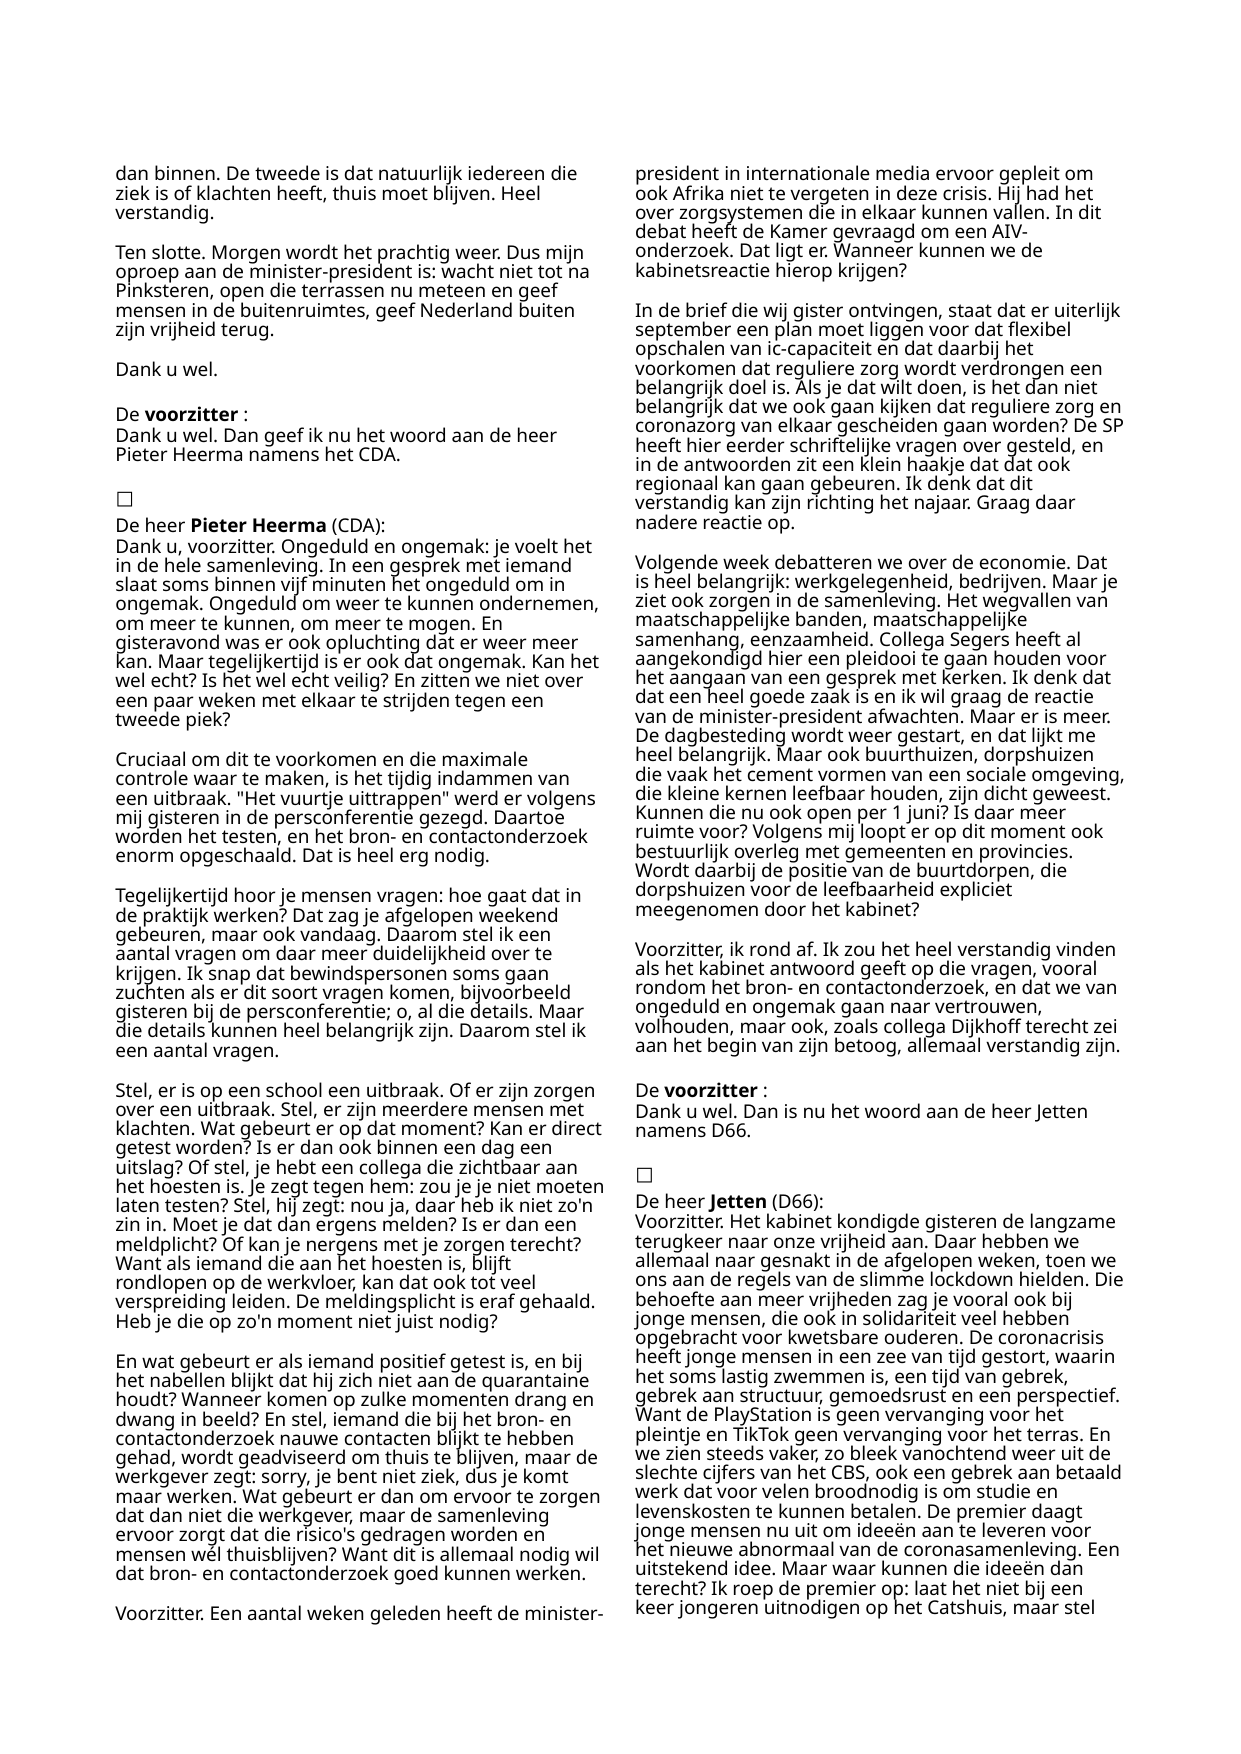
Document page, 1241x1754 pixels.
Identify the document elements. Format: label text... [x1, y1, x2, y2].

text Voorzitter. Een aantal weken geleden heeft de minister- [115, 1605, 605, 1624]
text Stel, er is op een school een uitbraak. Of er zijn zorgen over een uitbraak. Stel, er zijn meerdere mensen met klachten. Wat gebeurt er op dat moment? Kan er direct getest worden? Is er dan ook binnen een dag een uitslag? Of stel, je hebt een collega die zichtbaar aan het hoesten is. Je zegt tegen hem: zou je je niet moeten laten testen? Stel, hij zegt: nou ja, daar heb ik niet zo'n zin in. Moet je dat dan ergens melden? Is er dan een meldplicht? Of kan je nergens met je zorgen terecht? Want als iemand die aan het hoesten is, blijft rondlopen op de werkvloer, kan dat ook tot veel verspreiding leiden. De meldingsplicht is eraf gehaald. Heb je die op zo'n moment niet juist nodig? [115, 1082, 605, 1332]
text president in internationale media ervoor gepleit om ook Afrika niet te vergeten in deze crisis. Hij had het over zorgsystemen die in elkaar kunnen vallen. In dit debat heeft de Kamer gevraagd om een AIV-onderzoek. Dat ligt er. Wanneer kunnen we de kabinetsreactie hierop krijgen? [635, 165, 1125, 281]
text Voorzitter, ik rond af. Ik zou het heel verstandig vinden als het kabinet antwoord geeft op die vragen, vooral rondom het bron- en contactonderzoek, en dat we van ongeduld en ongemak gaan naar vertrouwen, volhouden, maar ook, zoals collega Dijkhoff terecht zei aan het begin van zijn betoog, allemaal verstandig zijn. [635, 941, 1125, 1056]
text In de brief die wij gister ontvingen, staat dat er uiterlijk september een plan moet liggen voor dat flexibel opschalen van ic-capaciteit en dat daarbij het voorkomen dat reguliere zorg wordt verdrongen een belangrijk doel is. Als je dat wilt doen, is het dan niet belangrijk dat we ook gaan kijken dat reguliere zorg en coronazorg van elkaar gescheiden gaan worden? De SP heeft hier eerder schriftelijke vragen over gesteld, en in de antwoorden zit een klein haakje dat dat ook regionaal kan gaan gebeuren. Ik denk dat dit verstandig kan zijn richting het najaar. Graag daar nadere reactie op. [635, 302, 1125, 533]
text De heer Pieter Heerma (CDA): [115, 512, 605, 538]
text dan binnen. De tweede is dat natuurlijk iedereen die ziek is of klachten heeft, thuis moet blijven. Heel verstandig. [115, 165, 605, 223]
text De heer Jetten (D66): [635, 1188, 1125, 1213]
text ⬜ [635, 1162, 1125, 1188]
text Dank u, voorzitter. Ongeduld en ongemak: je voelt het in de hele samenleving. In een gesprek met iemand slaat soms binnen vijf minuten het ongeduld om in ongemak. Ongeduld om weer te kunnen ondernemen, om meer te kunnen, om meer te mogen. En gisteravond was er ook opluchting dat er weer meer kan. Maar tegelijkertijd is er ook dat ongemak. Kan het wel echt? Is het wel echt veilig? En zitten we niet over een paar weken met elkaar te strijden tegen een tweede piek? [115, 538, 605, 730]
text Dank u wel. Dan is nu het woord aan de heer Jetten namens D66. [635, 1103, 1125, 1141]
text Dank u wel. [115, 361, 605, 380]
text Volgende week debatteren we over de economie. Dat is heel belangrijk: werkgelegenheid, bedrijven. Maar je ziet ook zorgen in de samenleving. Het wegvallen van maatschappelijke banden, maatschappelijke samenhang, eenzaamheid. Collega Segers heeft al aangekondigd hier een pleidooi te gaan houden voor het aangaan van een gesprek met kerken. Ik denk dat dat een heel goede zaak is en ik wil graag de reactie van de minister-president afwachten. Maar er is meer. De dagbesteding wordt weer gestart, en dat lijkt me heel belangrijk. Maar ook buurthuizen, dorpshuizen die vaak het cement vormen van een sociale omgeving, die kleine kernen leefbaar houden, zijn dicht geweest. Kunnen die nu ook open per 1 juni? Is daar meer ruimte voor? Volgens mij loopt er op dit moment ook bestuurlijk overleg met gemeenten en provincies. Wordt daarbij de positie van de buurtdorpen, die dorpshuizen voor de leefbaarheid expliciet meegenomen door het kabinet? [635, 554, 1125, 920]
text En wat gebeurt er als iemand positief getest is, en bij het nabellen blijkt dat hij zich niet aan de quarantaine houdt? Wanneer komen op zulke momenten drang en dwang in beeld? En stel, iemand die bij het bron- en contactonderzoek nauwe contacten blijkt te hebben gehad, wordt geadviseerd om thuis te blijven, maar de werkgever zegt: sorry, je bent niet ziek, dus je komt maar werken. Wat gebeurt er dan om ervoor te zorgen dat dan niet die werkgever, maar de samenleving ervoor zorgt dat die risico's gedragen worden en mensen wél thuisblijven? Want dit is allemaal nodig wil dat bron- en contactonderzoek goed kunnen werken. [115, 1353, 605, 1584]
text De voorzitter : [115, 401, 605, 427]
text Cruciaal om dit te voorkomen en die maximale controle waar te maken, is het tijdig indammen van een uitbraak. "Het vuurtje uittrappen" werd er volgens mij gisteren in de persconferentie gezegd. Daartoe worden het testen, en het bron- en contactonderzoek enorm opgeschaald. Dat is heel erg nodig. [115, 751, 605, 867]
text Ten slotte. Morgen wordt het prachtig weer. Dus mijn oproep aan de minister-president is: wacht niet tot na Pinksteren, open die terrassen nu meteen en geef mensen in de buitenruimtes, geef Nederland buiten zijn vrijheid terug. [115, 244, 605, 340]
text Voorzitter. Het kabinet kondigde gisteren de langzame terugkeer naar onze vrijheid aan. Daar hebben we allemaal naar gesnakt in de afgelopen weken, toen we ons aan de regels van de slimme lockdown hielden. Die behoefte aan meer vrijheden zag je vooral ook bij jonge mensen, die ook in solidariteit veel hebben opgebracht voor kwetsbare ouderen. De coronacrisis heeft jonge mensen in een zee van tijd gestort, waarin het soms lastig zwemmen is, een tijd van gebrek, gebrek aan structuur, gemoedsrust en een perspectief. Want de PlayStation is geen vervanging voor het pleintje en TikTok geen vervanging voor het terras. En we zien steeds vaker, zo bleek vanochtend weer uit de slechte cijfers van het CBS, ook een gebrek aan betaald werk dat voor velen broodnodig is om studie en levenskosten te kunnen betalen. De premier daagt jonge mensen nu uit om ideeën aan te leveren voor het nieuwe abnormaal van de coronasamenleving. Een uitstekend idee. Maar waar kunnen die ideeën dan terecht? Ik roep de premier op: laat het niet bij een keer jongeren uitnodigen op het Catshuis, maar stel [635, 1213, 1125, 1618]
text Tegelijkertijd hoor je mensen vragen: hoe gaat dat in de praktijk werken? Dat zag je afgelopen weekend gebeuren, maar ook vandaag. Daarom stel ik een aantal vragen om daar meer duidelijkheid over te krijgen. Ik snap dat bewindspersonen soms gaan zuchten als er dit soort vragen komen, bijvoorbeeld gisteren bij de persconferentie; o, al die details. Maar die details kunnen heel belangrijk zijn. Daarom stel ik een aantal vragen. [115, 887, 605, 1061]
text Dank u wel. Dan geef ik nu het woord aan de heer Pieter Heerma namens het CDA. [115, 427, 605, 465]
text De voorzitter : [635, 1077, 1125, 1103]
text ⬜ [115, 486, 605, 512]
